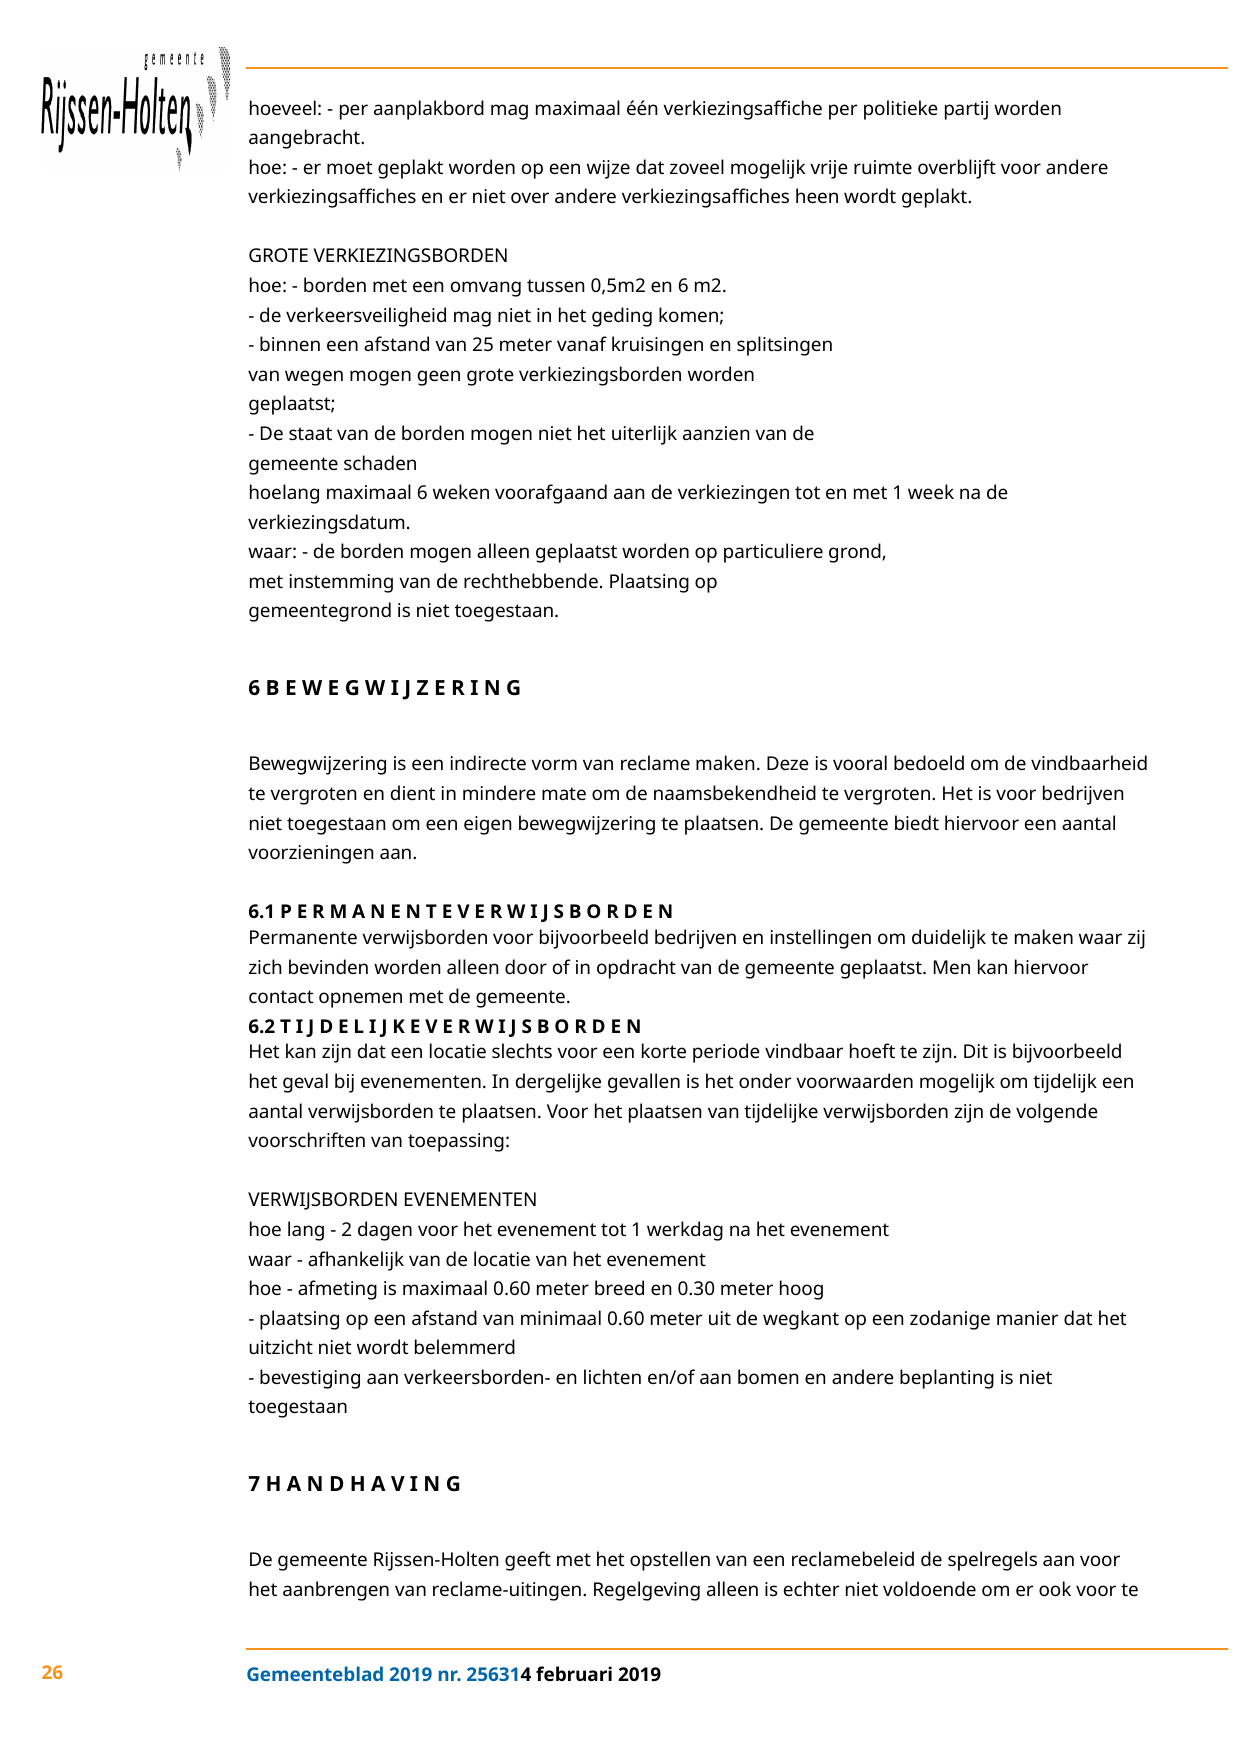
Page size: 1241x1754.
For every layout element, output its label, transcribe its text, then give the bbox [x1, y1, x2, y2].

text Permanente verwijsborden voor bijvoorbeeld bedrijven en instellingen om duidelijk te maken waar zij zich bevinden worden alleen door of in opdracht van de gemeente geplaatst. Men kan hiervoor contact opnemen met de gemeente. [248, 924, 1152, 1009]
text hoe - afmeting is maximaal 0.60 meter breed en 0.30 meter hoog [248, 1275, 1152, 1301]
text gemeentegrond is niet toegestaan. [248, 598, 1152, 623]
text Bewegwijzering is een indirecte vorm van reclame maken. Deze is vooral bedoeld om de vindbaarheid te vergroten en dient in mindere mate om de naamsbekendheid te vergroten. Het is voor bedrijven niet toegestaan om een eigen bewegwijzering te plaatsen. De gemeente biedt hiervoor een aantal voorzieningen aan. [248, 751, 1152, 865]
text waar - afhankelijk van de locatie van het evenement [248, 1246, 1152, 1272]
text - bevestiging aan verkeersborden- en lichten en/of aan bomen en andere beplanting is niet toegestaan [248, 1364, 1152, 1419]
text - de verkeersveiligheid mag niet in het geding komen; [248, 302, 1152, 328]
text met instemming van de rechthebbende. Plaatsing op [248, 568, 1152, 594]
text 6.1 P E R M A N E N T E V E R W I J S B O R D E N [248, 898, 1152, 924]
text - De staat van de borden mogen niet het uiterlijk aanzien van de [248, 420, 1152, 446]
text GROTE VERKIEZINGSBORDEN [248, 243, 1152, 268]
text - binnen een afstand van 25 meter vanaf kruisingen en splitsingen [248, 331, 1152, 357]
picture [41, 47, 231, 172]
text waar: - de borden mogen alleen geplaatst worden op particuliere grond, [248, 538, 1152, 564]
text van wegen mogen geen grote verkiezingsborden worden [248, 361, 1152, 387]
text Het kan zijn dat een locatie slechts voor een korte periode vindbaar hoeft te zijn. Dit is bijvoorbeeld het geval bij evenementen. In dergelijke gevallen is het onder voorwaarden mogelijk om tijdelijk een aantal verwijsborden te plaatsen. Voor het plaatsen van tijdelijke verwijsborden zijn de volgende voorschriften van toepassing: [248, 1039, 1152, 1153]
text hoe: - borden met een omvang tussen 0,5m2 en 6 m2. [248, 272, 1152, 298]
text VERWIJSBORDEN EVENEMENTEN [248, 1187, 1152, 1212]
text hoe lang - 2 dagen voor het evenement tot 1 werkdag na het evenement [248, 1216, 1152, 1242]
text - plaatsing op een afstand van minimaal 0.60 meter uit de wegkant op een zodanige manier dat het uitzicht niet wordt belemmerd [248, 1305, 1152, 1360]
text hoe: - er moet geplakt worden op een wijze dat zoveel mogelijk vrije ruimte overblijft voor andere verkiezingsaffiches en er niet over andere verkiezingsaffiches heen wordt geplakt. [248, 154, 1152, 209]
text geplaatst; [248, 391, 1152, 416]
text 7 H A N D H A V I N G [248, 1469, 1152, 1497]
text hoeveel: - per aanplakbord mag maximaal één verkiezingsaffiche per politieke partij worden aangebracht. [248, 95, 1152, 150]
text gemeente schaden [248, 450, 1152, 476]
text hoelang maximaal 6 weken voorafgaand aan de verkiezingen tot en met 1 week na de verkiezingsdatum. [248, 479, 1152, 535]
text 6 B E W E G W I J Z E R I N G [248, 673, 1152, 701]
text De gemeente Rijssen-Holten geeft met het opstellen van een reclamebeleid de spelregels aan voor het aanbrengen van reclame-uitingen. Regelgeving alleen is echter niet voldoende om er ook voor te [248, 1547, 1152, 1602]
text 6.2 T I J D E L I J K E V E R W I J S B O R D E N [248, 1013, 1152, 1039]
